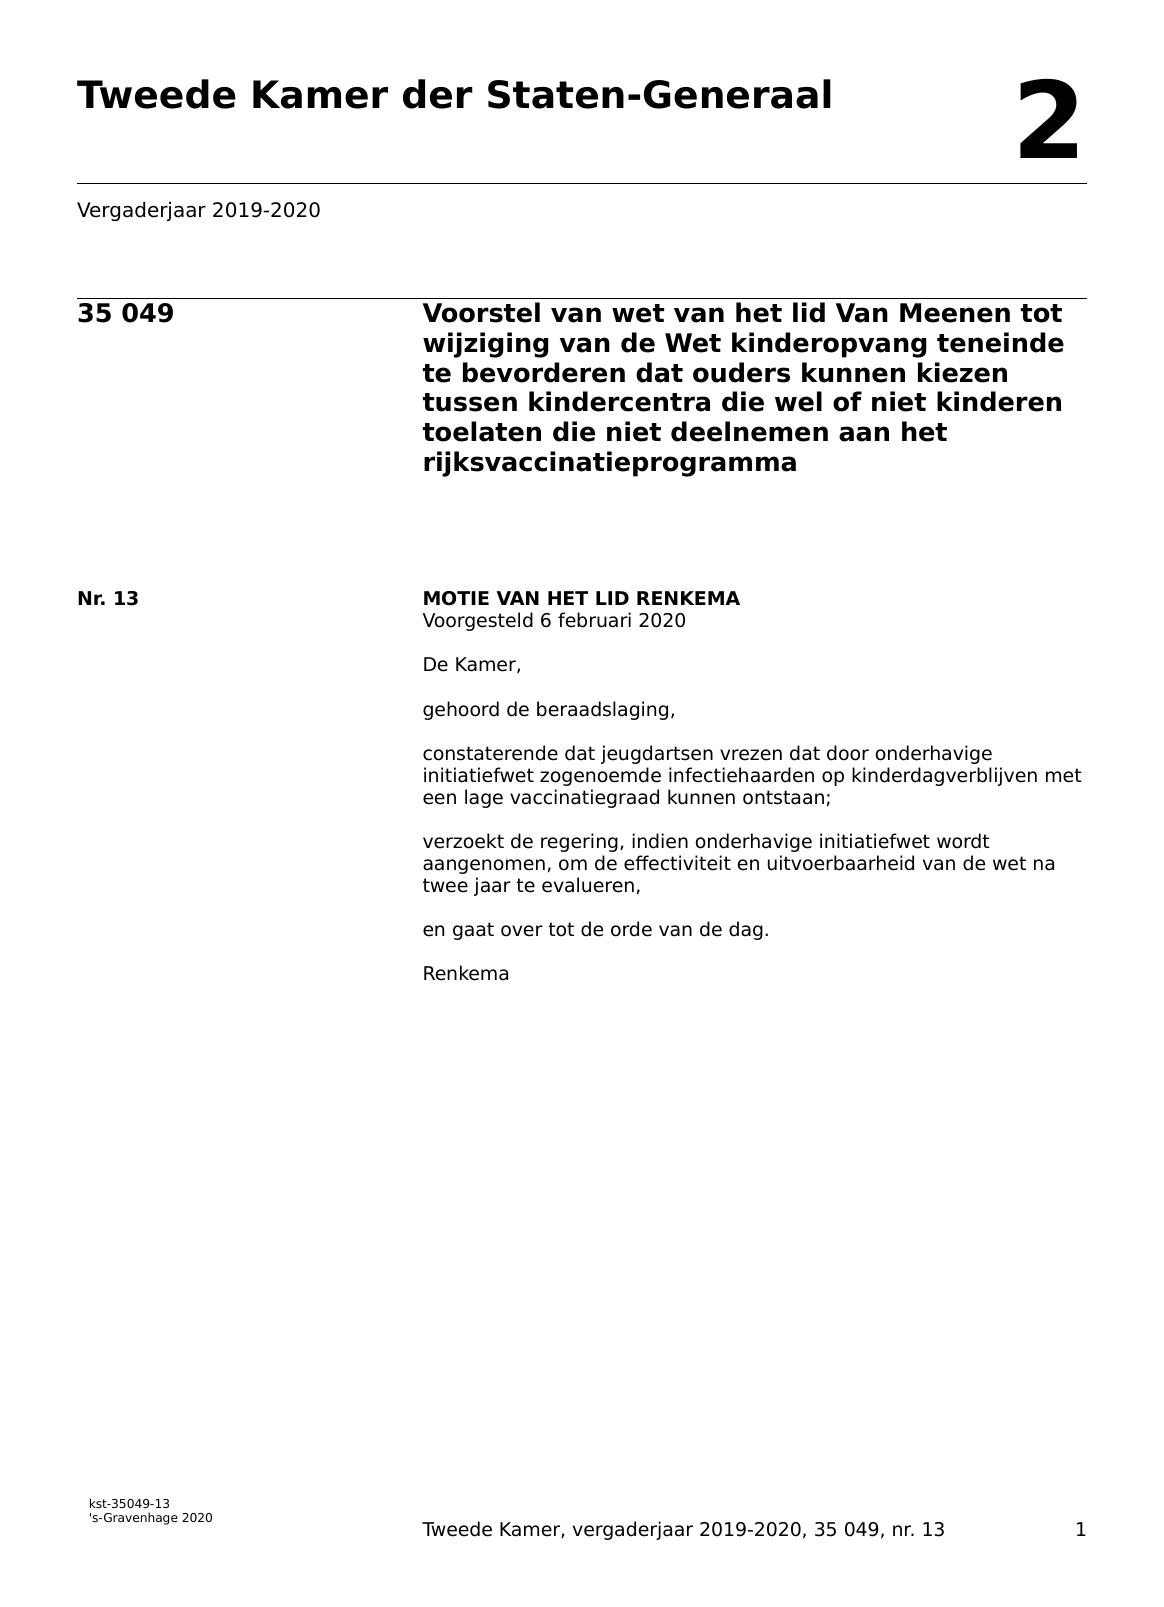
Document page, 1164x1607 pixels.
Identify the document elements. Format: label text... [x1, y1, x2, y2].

text en gaat over tot de orde van de dag. [422, 919, 1087, 941]
table_header Tweede Kamer der Staten-Generaal [77, 59, 886, 183]
subtitle 35 049 Voorstel van wet van het lid Van Meenen tot wijziging van de Wet kinderopvang teneinde te bevorderen dat ouders kunnen kiezen tussen kindercentra die wel of niet kinderen toelaten die niet deelnemen aan het rijksvaccinatieprogramma [77, 299, 1087, 477]
text kst-35049-13 [88, 1497, 323, 1511]
text Voorgesteld 6 februari 2020 [422, 610, 1087, 632]
table_header 2 [886, 59, 1087, 183]
table_cell Vergaderjaar 2019-2020 [77, 184, 1087, 298]
text 's-Gravenhage 2020 [88, 1511, 323, 1525]
text verzoekt de regering, indien onderhavige initiatiefwet wordt aangenomen, om de effectiviteit en uitvoerbaarheid van de wet na twee jaar te evalueren, [422, 831, 1087, 897]
text gehoord de beraadslaging, [422, 698, 1087, 720]
text De Kamer, [422, 654, 1087, 676]
text Renkema [422, 963, 1087, 985]
subtitle Nr. 13 MOTIE VAN HET LID RENKEMA [77, 588, 1087, 610]
text constaterende dat jeugdartsen vrezen dat door onderhavige initiatiefwet zogenoemde infectiehaarden op kinderdagverblijven met een lage vaccinatiegraad kunnen ontstaan; [422, 743, 1087, 808]
